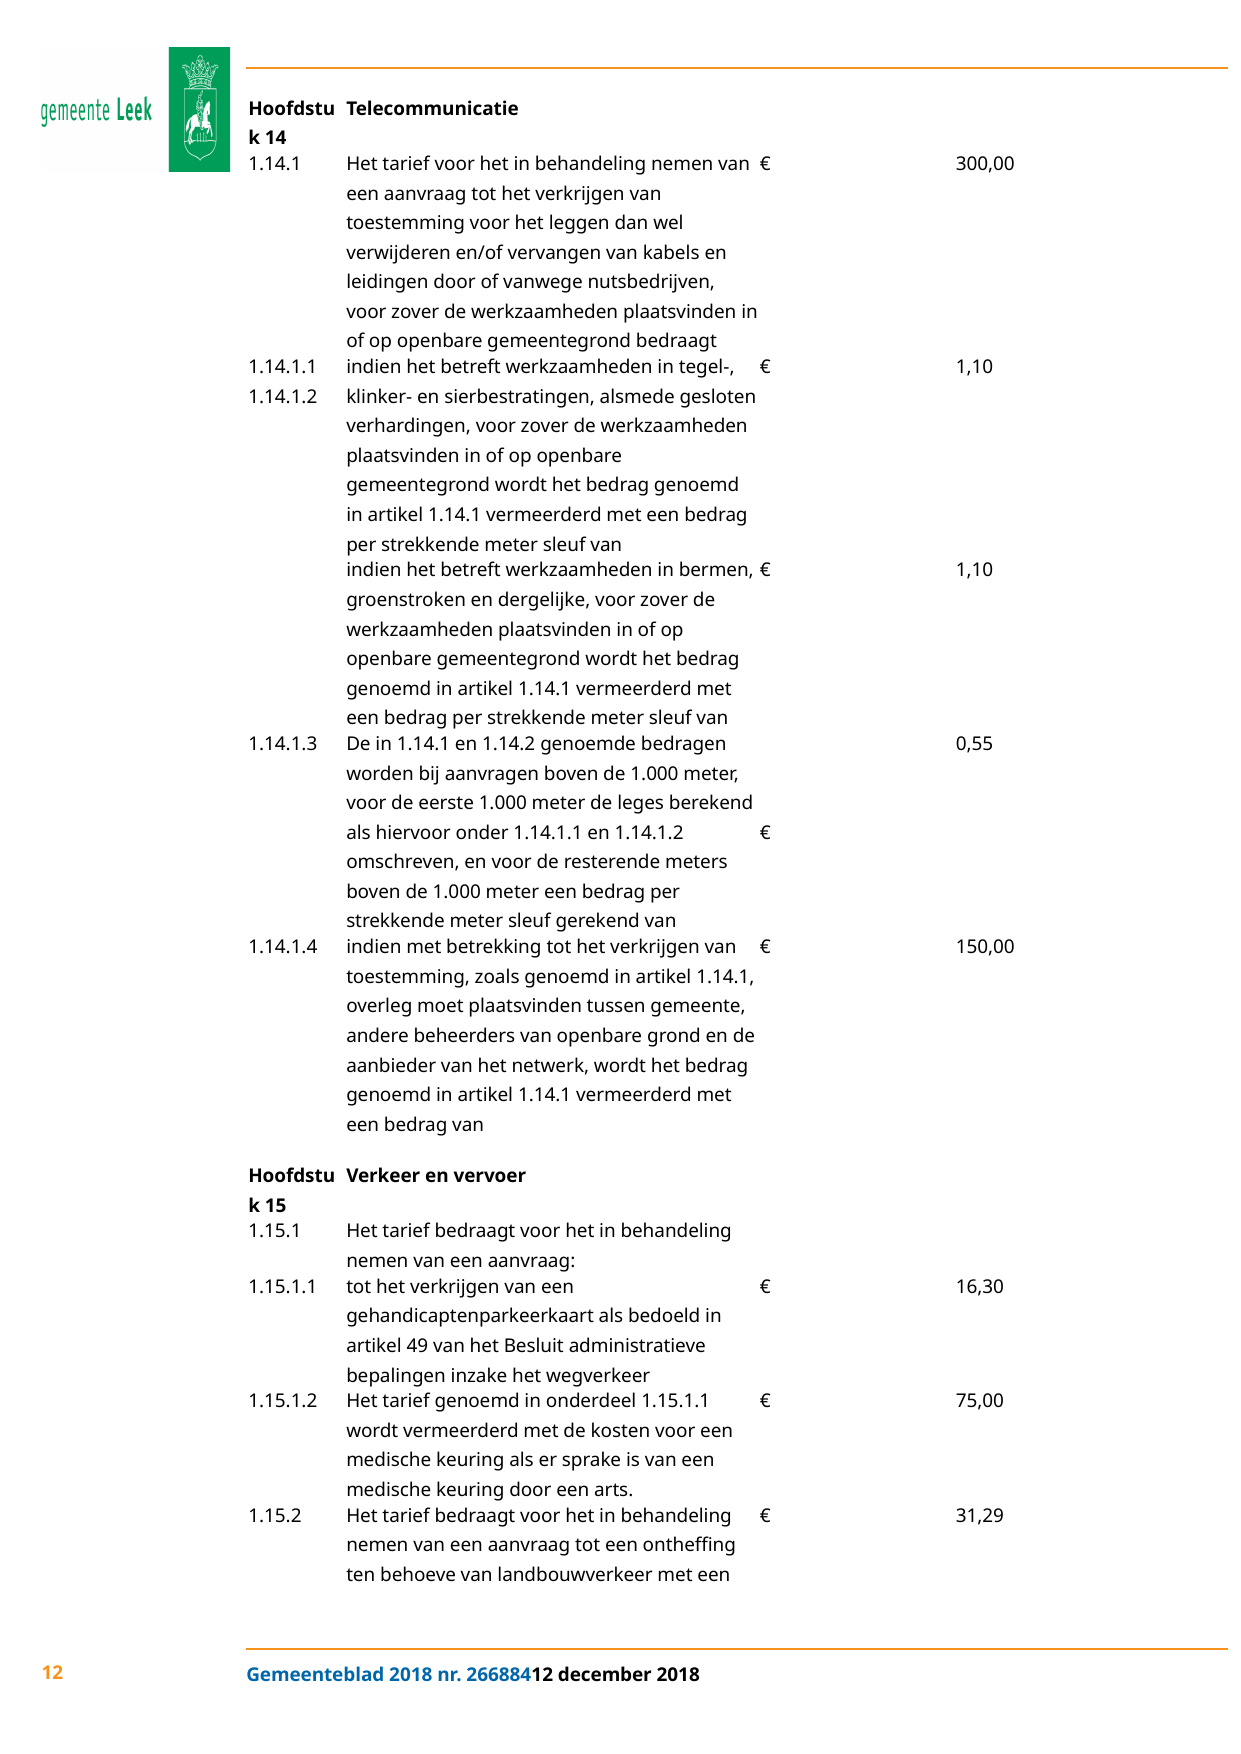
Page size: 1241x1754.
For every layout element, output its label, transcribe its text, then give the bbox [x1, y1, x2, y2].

table_cell € [760, 934, 956, 1137]
table_cell [956, 1218, 1152, 1273]
table_cell [760, 95, 956, 150]
table_cell € [760, 1502, 956, 1587]
table_cell [760, 1137, 956, 1162]
table_cell 1.15.1 [248, 1218, 346, 1273]
table_cell € [760, 353, 956, 557]
table_cell 0,55 [956, 730, 1152, 933]
table_cell 1,10 [956, 353, 1152, 557]
table_cell Hoofdstuk 15 [248, 1163, 346, 1218]
table_cell € [760, 1388, 956, 1502]
table_cell [248, 1137, 346, 1162]
table_cell Het tarief voor het in behandeling nemen van een aanvraag tot het verkrijgen van toestemming voor het leggen dan wel verwijderen en/of vervangen van kabels en leidingen door of vanwege nutsbedrijven, voor zover de werkzaamheden plaatsvinden in of op openbare gemeentegrond bedraagt [346, 150, 759, 353]
table_cell indien met betrekking tot het verkrijgen van toestemming, zoals genoemd in artikel 1.14.1, overleg moet plaatsvinden tussen gemeente, andere beheerders van openbare grond en de aanbieder van het netwerk, wordt het bedrag genoemd in artikel 1.14.1 vermeerderd met een bedrag van [346, 934, 759, 1137]
table_cell [956, 95, 1152, 150]
table_cell [760, 1163, 956, 1218]
table_cell [956, 1163, 1152, 1218]
table_cell € [760, 557, 956, 730]
table_cell indien het betreft werkzaamheden in bermen, groenstroken en dergelijke, voor zover de werkzaamheden plaatsvinden in of op openbare gemeentegrond wordt het bedrag genoemd in artikel 1.14.1 vermeerderd met een bedrag per strekkende meter sleuf van [346, 557, 759, 730]
table_cell Verkeer en vervoer [346, 1163, 759, 1218]
table_cell 1.15.1.1 [248, 1273, 346, 1387]
table_cell [956, 1137, 1152, 1162]
table_cell 1.14.1 [248, 150, 346, 353]
table_cell Telecommunicatie [346, 95, 759, 150]
table_cell 1.15.1.2 [248, 1388, 346, 1502]
table_cell 1,10 [956, 557, 1152, 730]
table_cell 1.14.1.3 [248, 730, 346, 933]
table_cell 31,29 [956, 1502, 1152, 1587]
table_cell 1.14.1.4 [248, 934, 346, 1137]
table_cell [346, 1137, 759, 1162]
table_cell 150,00 [956, 934, 1152, 1137]
table_cell Hoofdstuk 14 [248, 95, 346, 150]
table_cell 1.15.2 [248, 1502, 346, 1587]
table_cell Het tarief bedraagt voor het in behandeling nemen van een aanvraag tot een ontheffing ten behoeve van landbouwverkeer met een [346, 1502, 759, 1587]
table_cell € [760, 730, 956, 933]
table_cell [248, 557, 346, 730]
table_cell 1.14.1.1 1.14.1.2 [248, 353, 346, 557]
table_cell Het tarief genoemd in onderdeel 1.15.1.1 wordt vermeerderd met de kosten voor een medische keuring als er sprake is van een medische keuring door een arts. [346, 1388, 759, 1502]
table_cell De in 1.14.1 en 1.14.2 genoemde bedragen worden bij aanvragen boven de 1.000 meter, voor de eerste 1.000 meter de leges berekend als hiervoor onder 1.14.1.1 en 1.14.1.2 omschreven, en voor de resterende meters boven de 1.000 meter een bedrag per strekkende meter sleuf gerekend van [346, 730, 759, 933]
table_cell 300,00 [956, 150, 1152, 353]
table_cell indien het betreft werkzaamheden in tegel-, klinker- en sierbestratingen, alsmede gesloten verhardingen, voor zover de werkzaamheden plaatsvinden in of op openbare gemeentegrond wordt het bedrag genoemd in artikel 1.14.1 vermeerderd met een bedrag per strekkende meter sleuf van [346, 353, 759, 557]
table_cell Het tarief bedraagt voor het in behandeling nemen van een aanvraag: [346, 1218, 759, 1273]
table_cell 16,30 [956, 1273, 1152, 1387]
table_cell tot het verkrijgen van een gehandicaptenparkeerkaart als bedoeld in artikel 49 van het Besluit administratieve bepalingen inzake het wegverkeer [346, 1273, 759, 1387]
table_cell € [760, 1273, 956, 1387]
picture [41, 47, 231, 172]
table_cell 75,00 [956, 1388, 1152, 1502]
table_cell [760, 1218, 956, 1273]
table_cell € [760, 150, 956, 353]
